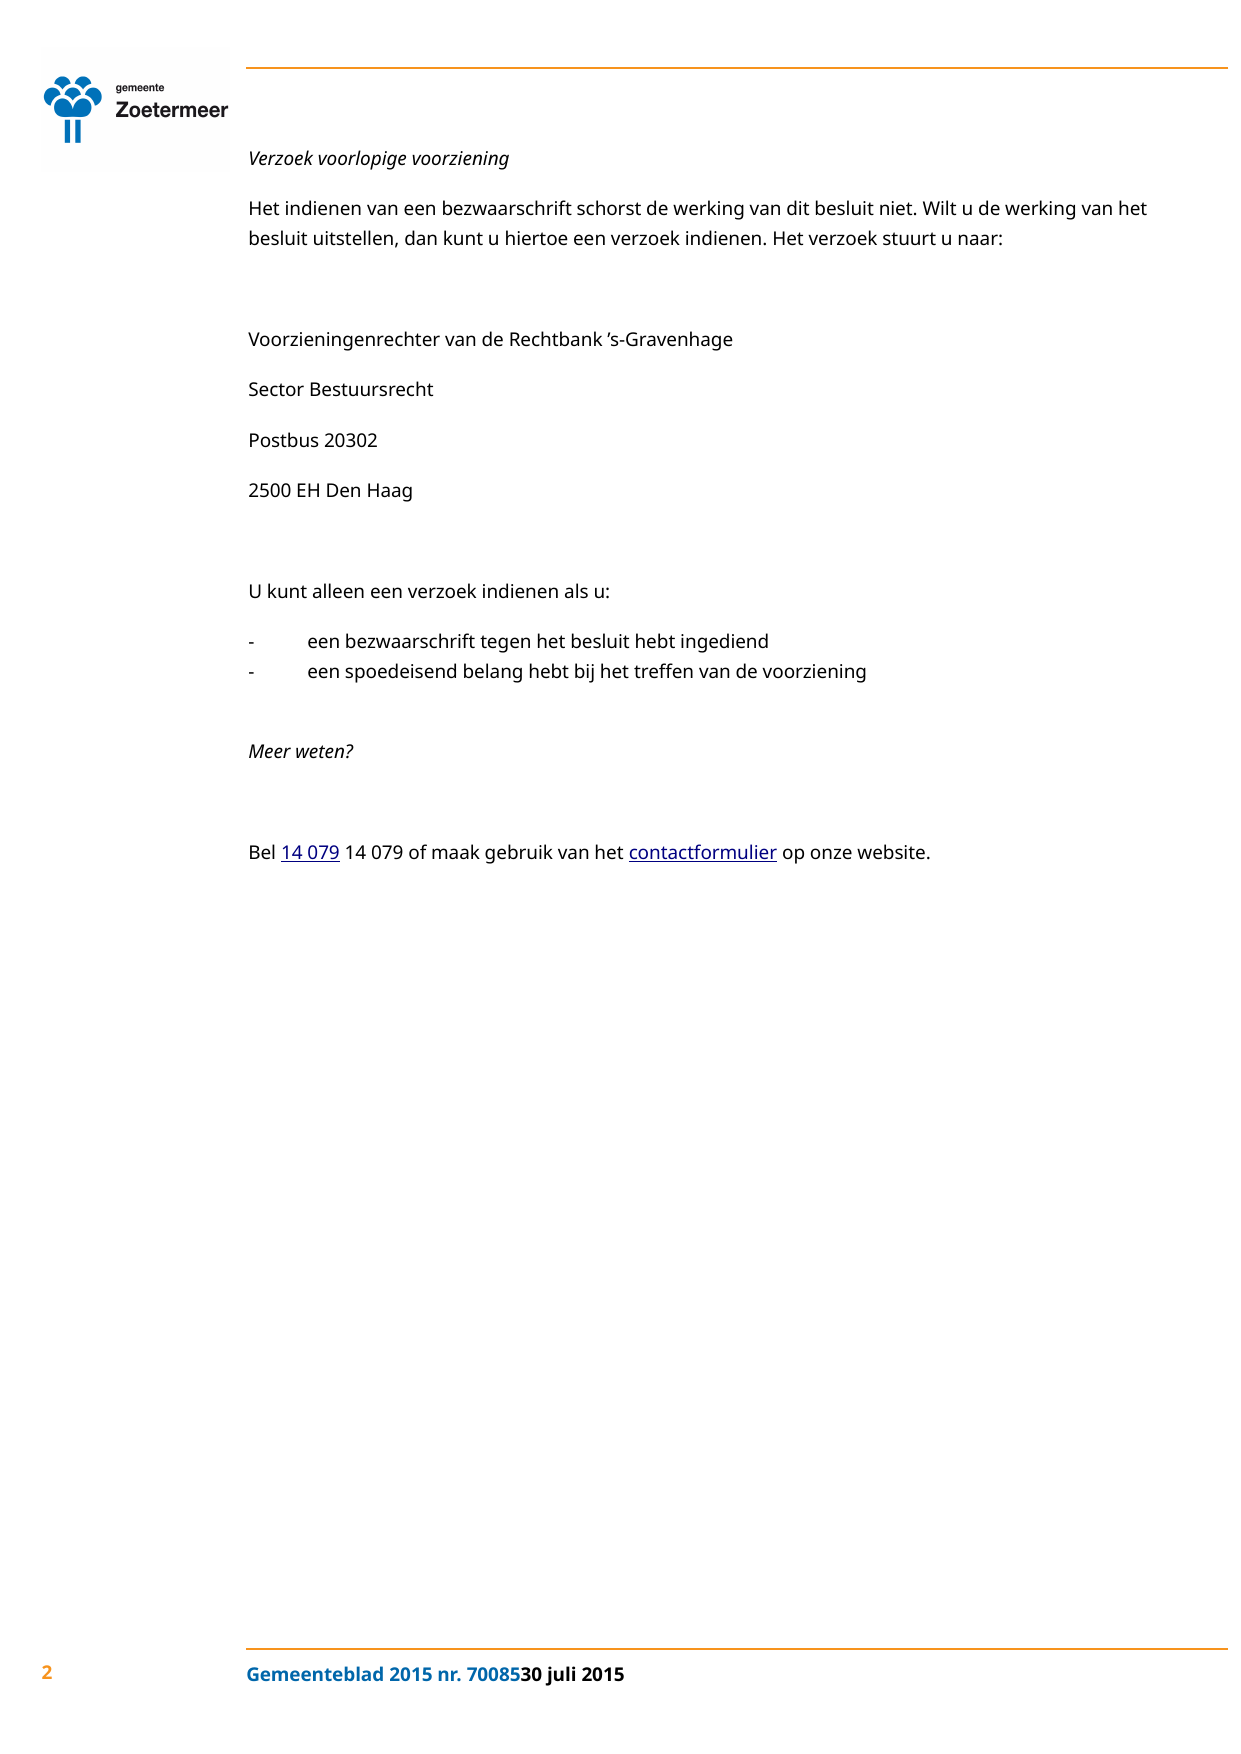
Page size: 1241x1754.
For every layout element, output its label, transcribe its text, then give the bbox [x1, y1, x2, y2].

text Meer weten? [248, 738, 1152, 764]
picture [41, 47, 231, 172]
text Het indienen van een bezwaarschrift schorst de werking van dit besluit niet. Wilt u de werking van het besluit uitstellen, dan kunt u hiertoe een verzoek indienen. Het verzoek stuurt u naar: [248, 196, 1152, 251]
text Voorzieningenrechter van de Rechtbank ’s-Gravenhage [248, 326, 1152, 352]
list een spoedeisend belang hebt bij het treffen van de voorziening [248, 658, 1152, 684]
text Bel 14 079 14 079 of maak gebruik van het contactformulier op onze website. [248, 839, 1152, 865]
list een bezwaarschrift tegen het besluit hebt ingediend [248, 628, 1152, 654]
text 2500 EH Den Haag [248, 477, 1152, 503]
text Sector Bestuursrecht [248, 376, 1152, 402]
text Verzoek voorlopige voorziening [248, 145, 1152, 171]
text U kunt alleen een verzoek indienen als u: [248, 578, 1152, 604]
text Postbus 20302 [248, 427, 1152, 453]
